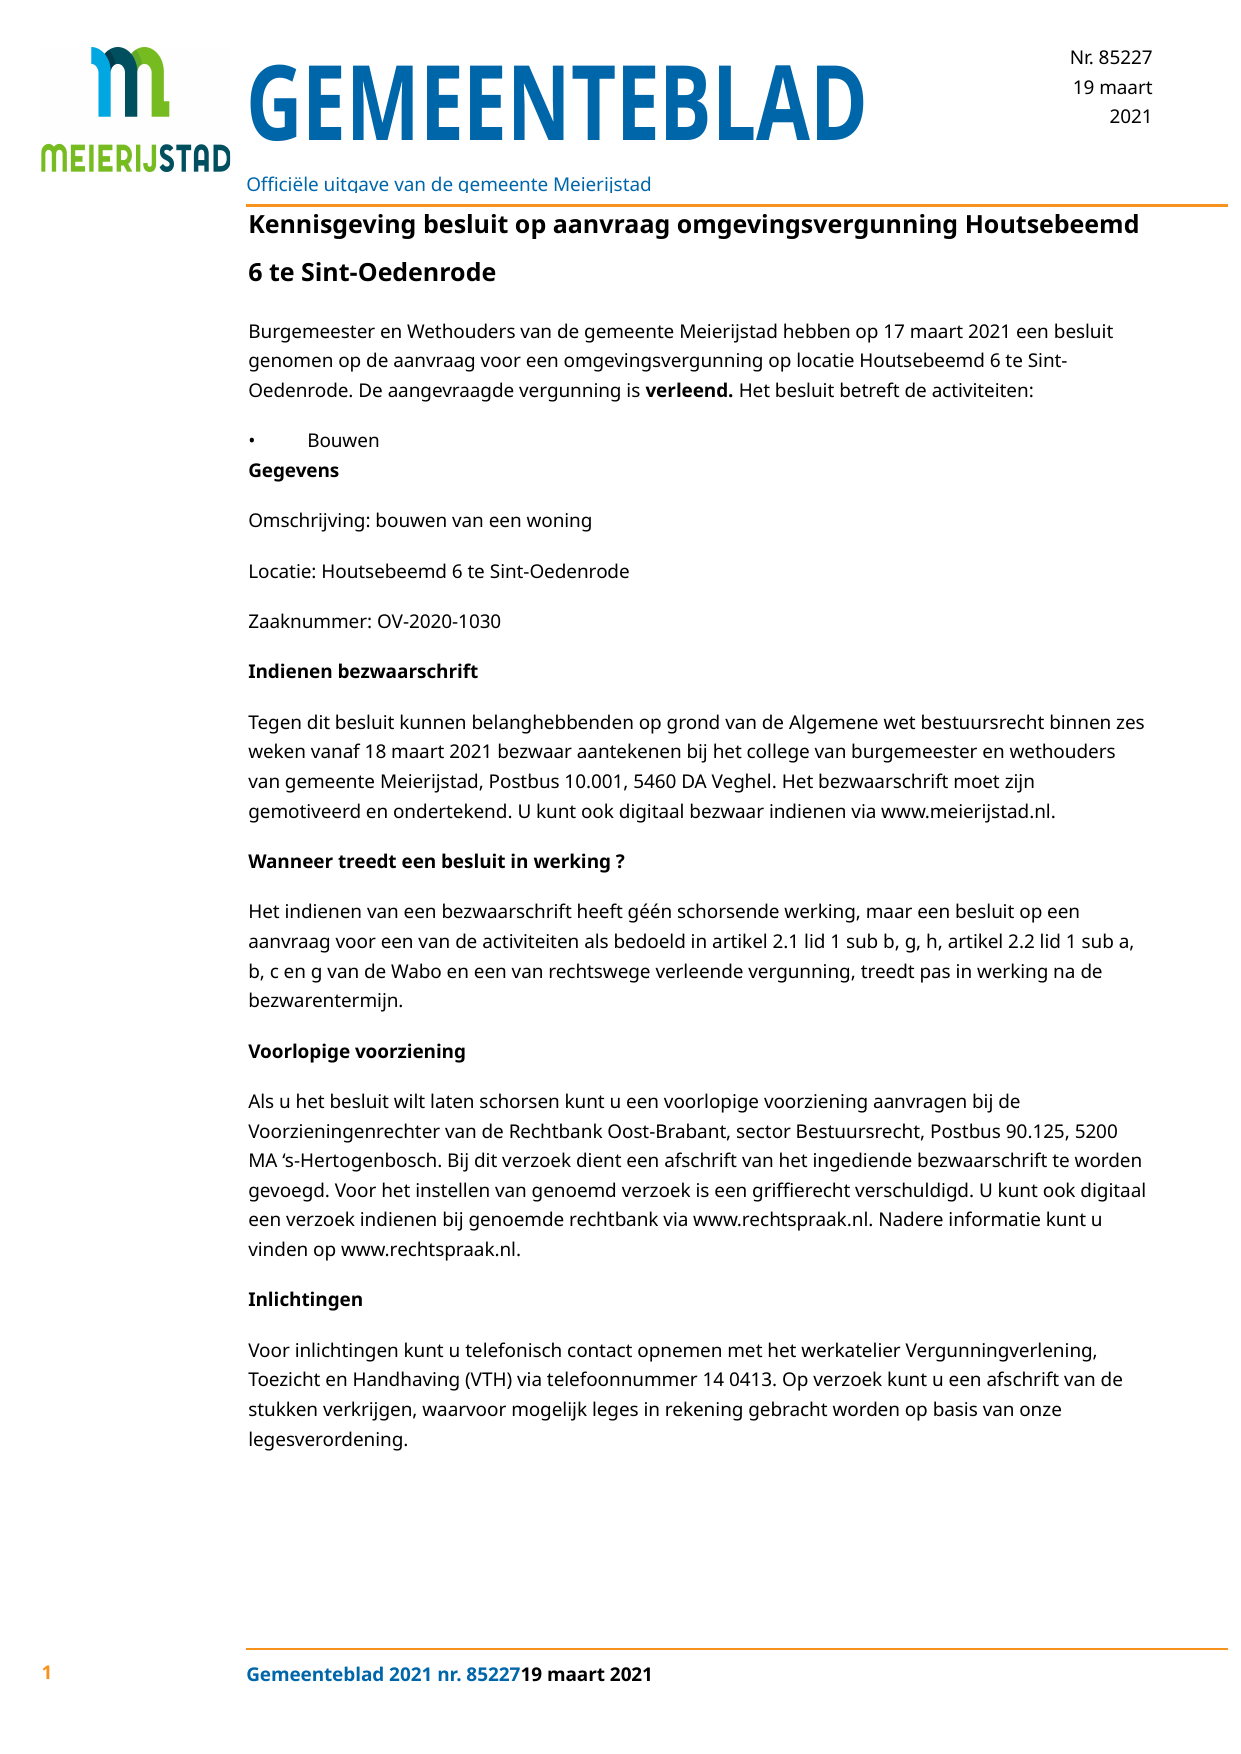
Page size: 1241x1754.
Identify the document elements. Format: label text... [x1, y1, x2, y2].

text Inlichtingen [248, 1287, 1152, 1312]
text Kennisgeving besluit op aanvraag omgevingsvergunning Houtsebeemd 6 te Sint-Oedenrode [248, 207, 1152, 288]
text Omschrijving: bouwen van een woning [248, 507, 1152, 533]
text Voor inlichtingen kunt u telefonisch contact opnemen met het werkatelier Vergunningverlening, Toezicht en Handhaving (VTH) via telefoonnummer 14 0413. Op verzoek kunt u een afschrift van de stukken verkrijgen, waarvoor mogelijk leges in rekening gebracht worden op basis van onze legesverordening. [248, 1337, 1152, 1452]
text Wanneer treedt een besluit in werking ? [248, 848, 1152, 874]
text Locatie: Houtsebeemd 6 te Sint-Oedenrode [248, 558, 1152, 584]
picture [41, 47, 231, 172]
text Gegevens [248, 457, 1152, 483]
list Bouwen [248, 427, 1152, 453]
text Voorlopige voorziening [248, 1038, 1152, 1064]
text Het indienen van een bezwaarschrift heeft géén schorsende werking, maar een besluit op een aanvraag voor een van de activiteiten als bedoeld in artikel 2.1 lid 1 sub b, g, h, artikel 2.2 lid 1 sub a, b, c en g van de Wabo en een van rechtswege verleende vergunning, treedt pas in werking na de bezwarentermijn. [248, 899, 1152, 1013]
text Als u het besluit wilt laten schorsen kunt u een voorlopige voorziening aanvragen bij de Voorzieningenrechter van de Rechtbank Oost-Brabant, sector Bestuursrecht, Postbus 90.125, 5200 MA ‘s-Hertogenbosch. Bij dit verzoek dient een afschrift van het ingediende bezwaarschrift te worden gevoegd. Voor het instellen van genoemd verzoek is een griffierecht verschuldigd. U kunt ook digitaal een verzoek indienen bij genoemde rechtbank via www.rechtspraak.nl. Nadere informatie kunt u vinden op www.rechtspraak.nl. [248, 1088, 1152, 1262]
text Zaaknummer: OV-2020-1030 [248, 608, 1152, 634]
text Indienen bezwaarschrift [248, 659, 1152, 684]
text Burgemeester en Wethouders van de gemeente Meierijstad hebben op 17 maart 2021 een besluit genomen op de aanvraag voor een omgevingsvergunning op locatie Houtsebeemd 6 te Sint-Oedenrode. De aangevraagde vergunning is verleend. Het besluit betreft de activiteiten: [248, 318, 1152, 403]
text Tegen dit besluit kunnen belanghebbenden op grond van de Algemene wet bestuursrecht binnen zes weken vanaf 18 maart 2021 bezwaar aantekenen bij het college van burgemeester en wethouders van gemeente Meierijstad, Postbus 10.001, 5460 DA Veghel. Het bezwaarschrift moet zijn gemotiveerd en ondertekend. U kunt ook digitaal bezwaar indienen via www.meierijstad.nl. [248, 709, 1152, 824]
